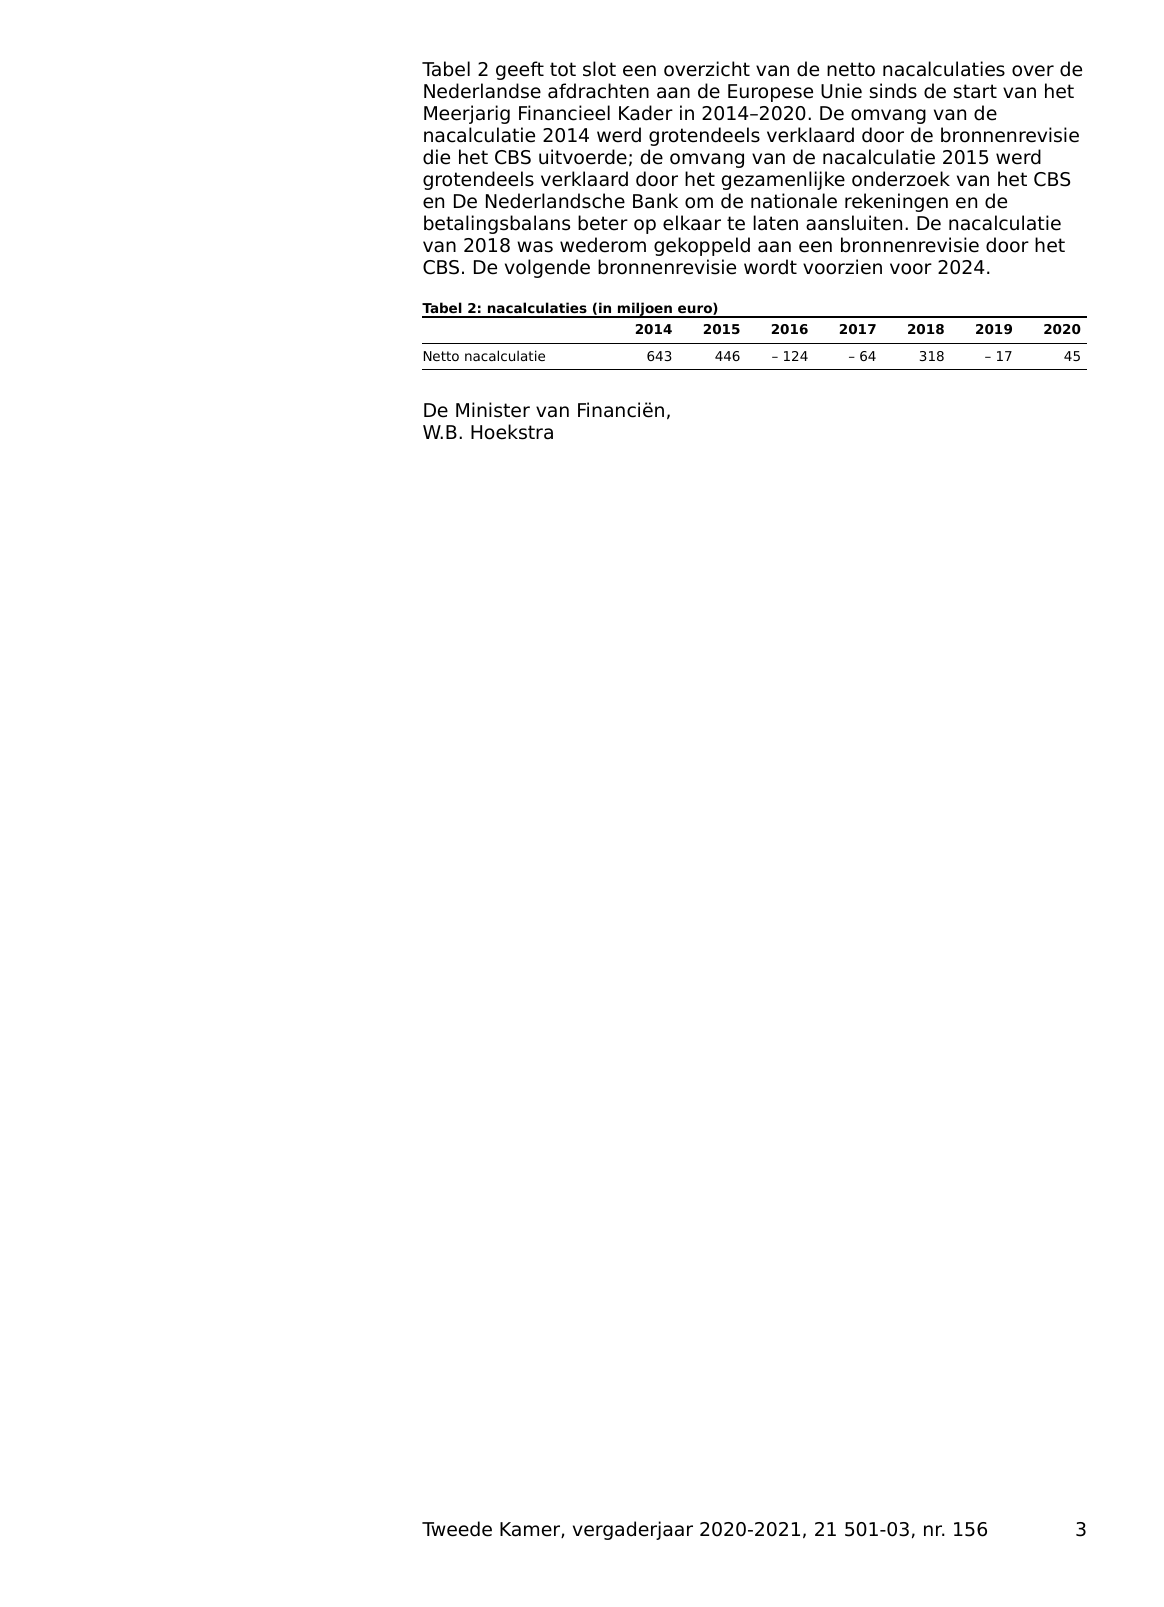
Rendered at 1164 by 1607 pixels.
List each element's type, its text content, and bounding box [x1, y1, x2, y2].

table_cell 2016 [746, 318, 814, 343]
text Tabel 2 geeft tot slot een overzicht van de netto nacalculaties over de Nederlandse afdrachten aan de Europese Unie sinds de start van het Meerjarig Financieel Kader in 2014–2020. De omvang van de nacalculatie 2014 werd grotendeels verklaard door de bronnenrevisie die het CBS uitvoerde; de omvang van de nacalculatie 2015 werd grotendeels verklaard door het gezamenlijke onderzoek van het CBS en De Nederlandsche Bank om de nationale rekeningen en de betalingsbalans beter op elkaar te laten aansluiten. De nacalculatie van 2018 was wederom gekoppeld aan een bronnenrevisie door het CBS. De volgende bronnenrevisie wordt voorzien voor 2024. [422, 59, 1087, 279]
table_cell 643 [613, 344, 678, 369]
table_cell 2017 [814, 318, 882, 343]
table_header Tabel 2: nacalculaties (in miljoen euro) [422, 301, 1087, 316]
text De Minister van Financiën, W.B. Hoekstra [422, 400, 1087, 444]
table_cell 318 [882, 344, 950, 369]
table_cell 446 [678, 344, 746, 369]
table_cell – 64 [814, 344, 882, 369]
table_cell 2019 [950, 318, 1018, 343]
table_cell 2020 [1019, 318, 1087, 343]
table_cell 2018 [882, 318, 950, 343]
table_cell 2015 [678, 318, 746, 343]
table_cell [422, 318, 613, 343]
table_cell 2014 [613, 318, 678, 343]
table_cell 45 [1019, 344, 1087, 369]
table_cell – 17 [950, 344, 1018, 369]
table_cell – 124 [746, 344, 814, 369]
table_cell Netto nacalculatie [422, 344, 613, 369]
